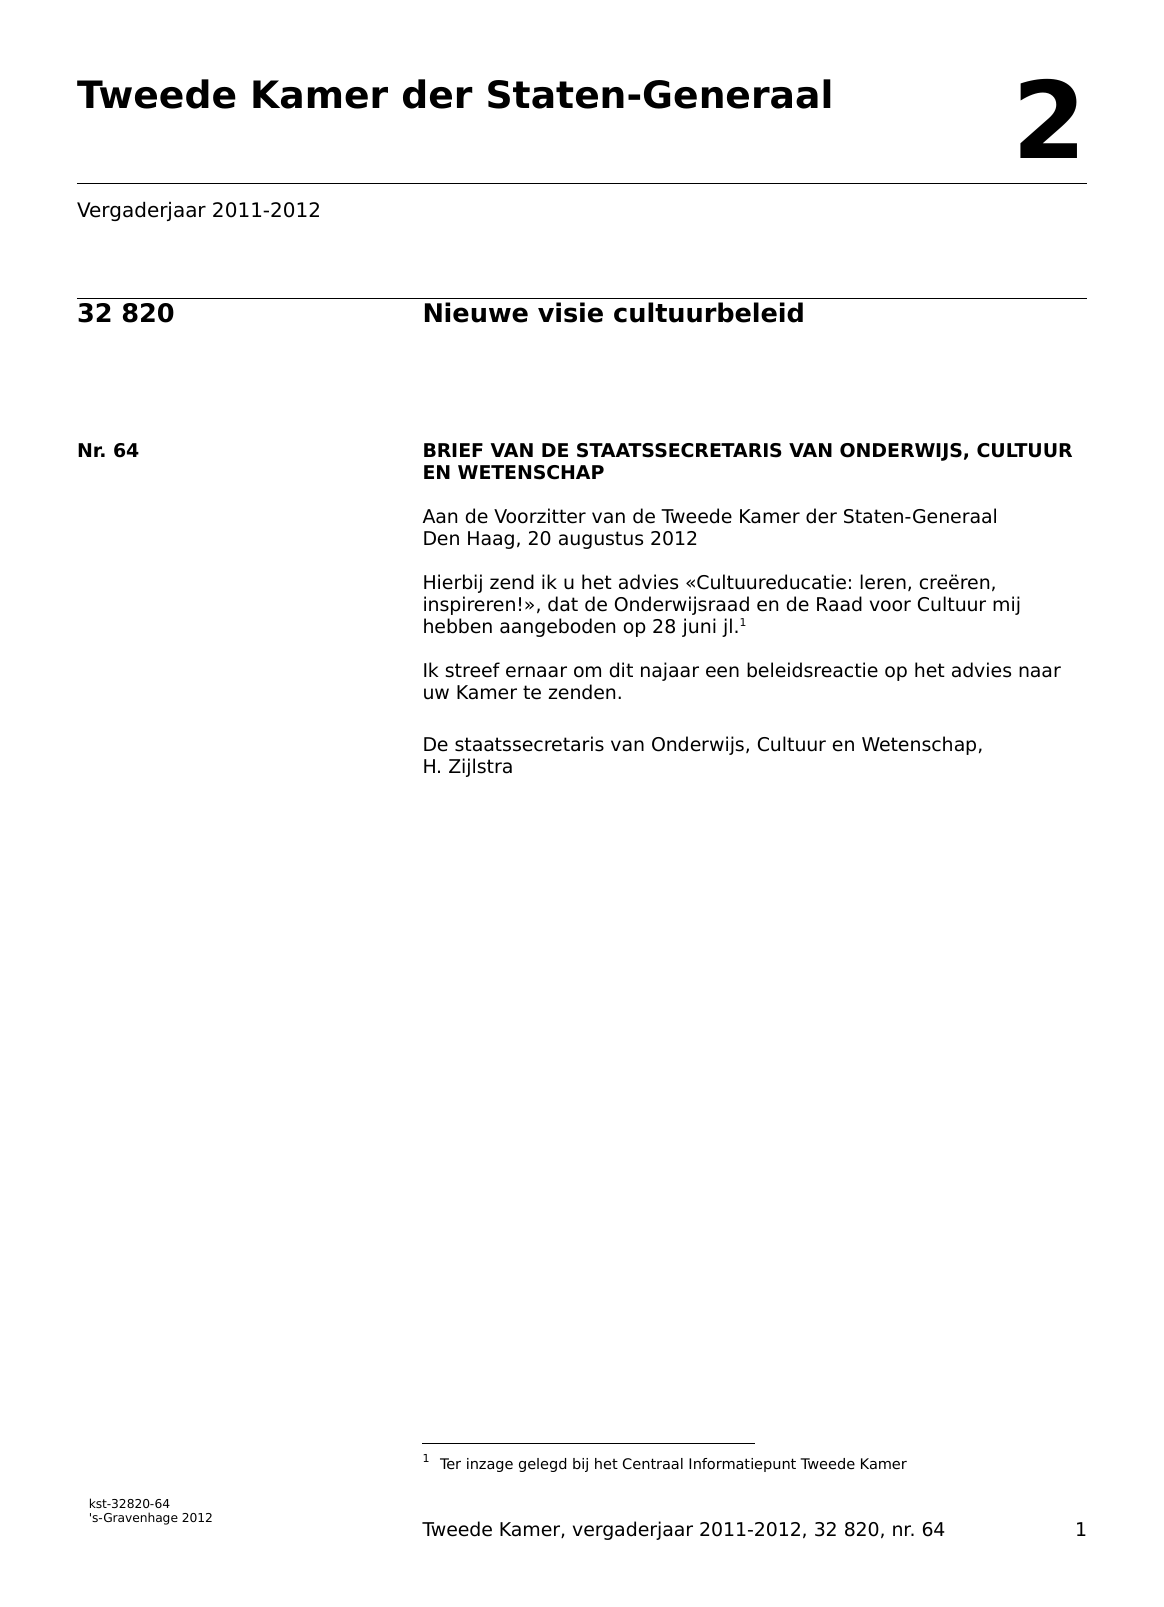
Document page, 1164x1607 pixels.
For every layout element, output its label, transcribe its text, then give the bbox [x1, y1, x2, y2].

text Hierbij zend ik u het advies «Cultuureducatie: leren, creëren, inspireren!», dat de Onderwijsraad en de Raad voor Cultuur mij hebben aangeboden op 28 juni jl. [422, 572, 1087, 638]
text De staatssecretaris van Onderwijs, Cultuur en Wetenschap, H. Zijlstra [422, 734, 1087, 778]
text kst-32820-64 [88, 1497, 323, 1511]
text Ik streef ernaar om dit najaar een beleidsreactie op het advies naar uw Kamer te zenden. [422, 660, 1087, 704]
subtitle Nr. 64 BRIEF VAN DE STAATSSECRETARIS VAN ONDERWIJS, CULTUUR EN WETENSCHAP [77, 440, 1087, 484]
table_cell Vergaderjaar 2011-2012 [77, 184, 1087, 298]
subtitle 32 820 Nieuwe visie cultuurbeleid [77, 299, 1087, 329]
text Den Haag, 20 augustus 2012 [422, 528, 1087, 550]
table_header Tweede Kamer der Staten-Generaal [77, 59, 886, 183]
text 's-Gravenhage 2012 [88, 1511, 323, 1525]
text Aan de Voorzitter van de Tweede Kamer der Staten-Generaal [422, 506, 1087, 528]
text Ter inzage gelegd bij het Centraal Informatiepunt Tweede Kamer [422, 1452, 1087, 1474]
table_header 2 [886, 59, 1087, 183]
